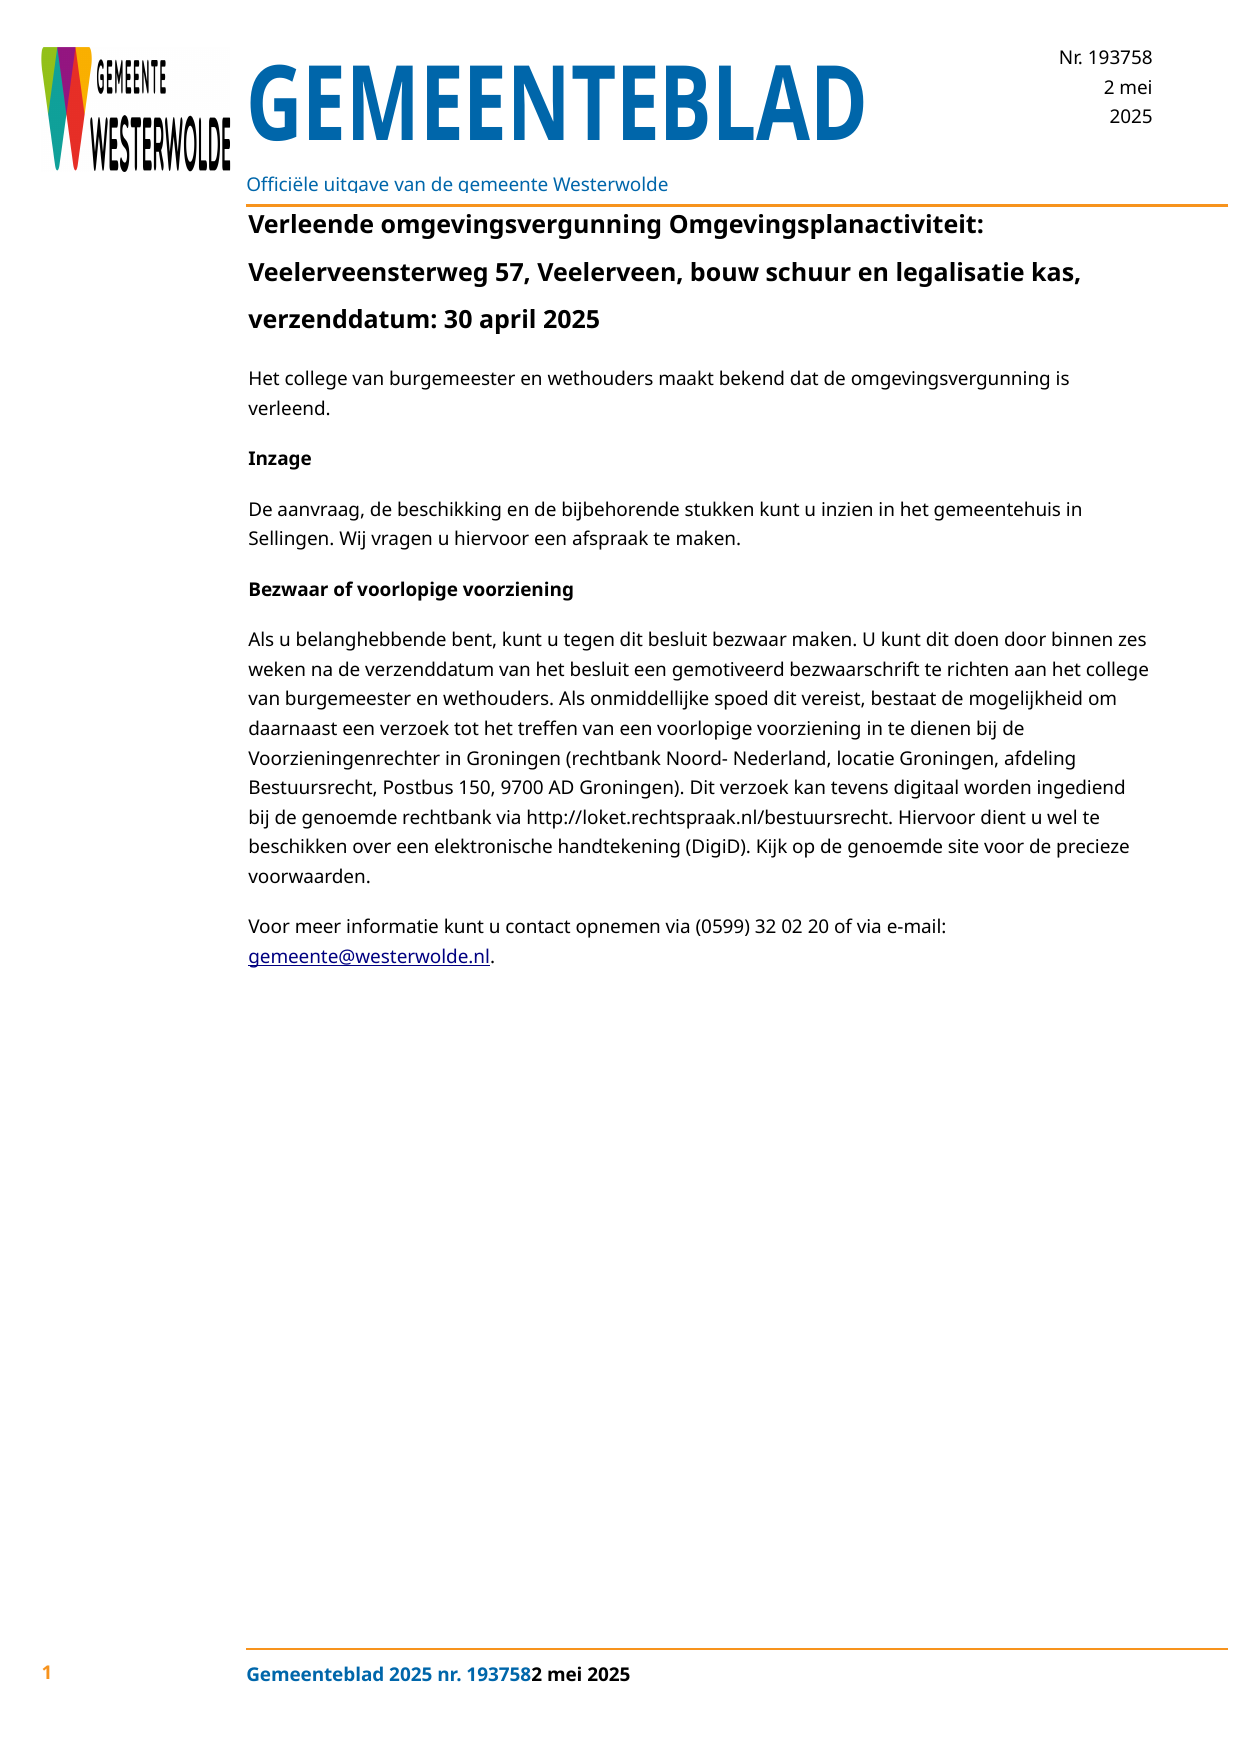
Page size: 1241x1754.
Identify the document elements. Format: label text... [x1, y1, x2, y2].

text Het college van burgemeester en wethouders maakt bekend dat de omgevingsvergunning is verleend. [248, 366, 1152, 421]
text De aanvraag, de beschikking en de bijbehorende stukken kunt u inzien in het gemeentehuis in Sellingen. Wij vragen u hiervoor een afspraak te maken. [248, 496, 1152, 551]
text Als u belanghebbende bent, kunt u tegen dit besluit bezwaar maken. U kunt dit doen door binnen zes weken na de verzenddatum van het besluit een gemotiveerd bezwaarschrift te richten aan het college van burgemeester en wethouders. Als onmiddellijke spoed dit vereist, bestaat de mogelijkheid om daarnaast een verzoek tot het treffen van een voorlopige voorziening in te dienen bij de Voorzieningenrechter in Groningen (rechtbank Noord- Nederland, locatie Groningen, afdeling Bestuursrecht, Postbus 150, 9700 AD Groningen). Dit verzoek kan tevens digitaal worden ingediend bij de genoemde rechtbank via http://loket.rechtspraak.nl/bestuursrecht. Hiervoor dient u wel te beschikken over een elektronische handtekening (DigiD). Kijk op de genoemde site voor de precieze voorwaarden. [248, 626, 1152, 889]
text Bezwaar of voorlopige voorziening [248, 576, 1152, 602]
picture [41, 47, 231, 172]
text Voor meer informatie kunt u contact opnemen via (0599) 32 02 20 of via e-mail: gemeente@westerwolde.nl. [248, 913, 1152, 969]
text Inzage [248, 446, 1152, 471]
text Verleende omgevingsvergunning Omgevingsplanactiviteit: Veelerveensterweg 57, Veelerveen, bouw schuur en legalisatie kas, verzenddatum: 30 april 2025 [248, 207, 1152, 336]
